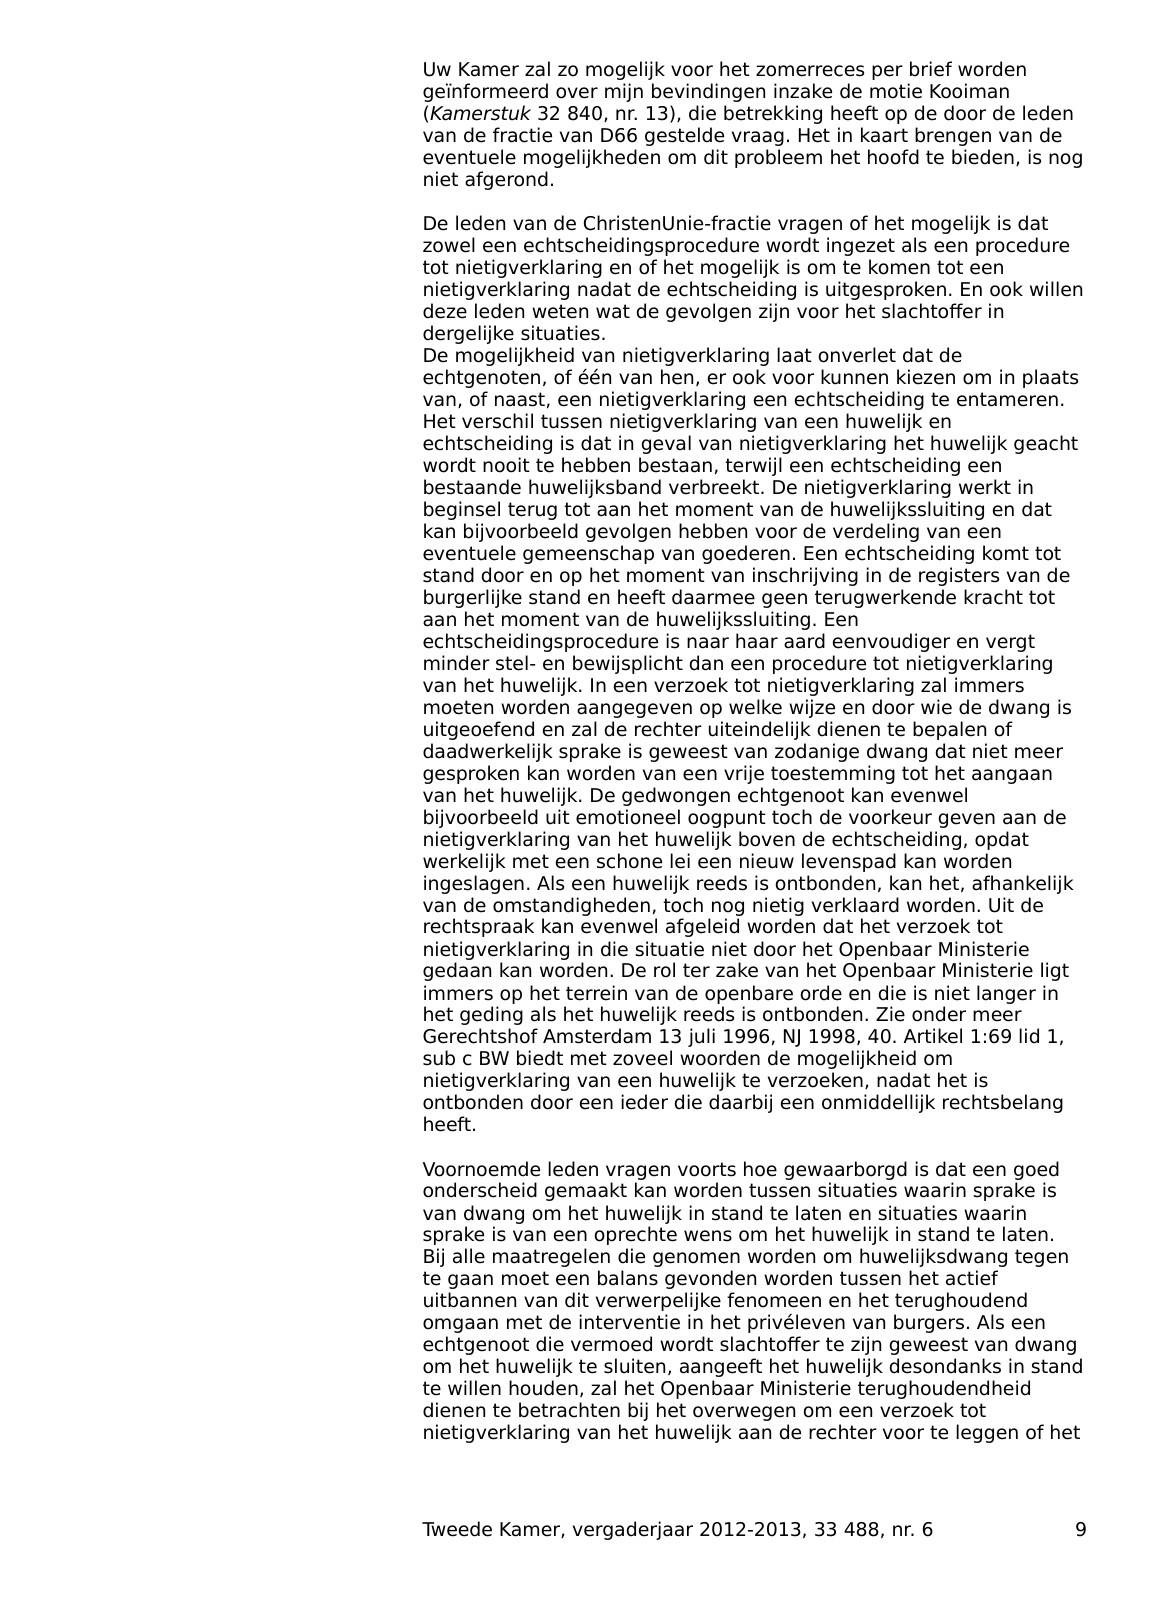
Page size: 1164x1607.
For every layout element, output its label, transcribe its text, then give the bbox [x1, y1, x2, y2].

text Voornoemde leden vragen voorts hoe gewaarborgd is dat een goed onderscheid gemaakt kan worden tussen situaties waarin sprake is van dwang om het huwelijk in stand te laten en situaties waarin sprake is van een oprechte wens om het huwelijk in stand te laten. [422, 1158, 1087, 1246]
text Uw Kamer zal zo mogelijk voor het zomerreces per brief worden geïnformeerd over mijn bevindingen inzake de motie Kooiman (Kamerstuk 32 840, nr. 13), die betrekking heeft op de door de leden van de fractie van D66 gestelde vraag. Het in kaart brengen van de eventuele mogelijkheden om dit probleem het hoofd te bieden, is nog niet afgerond. [422, 59, 1087, 191]
text De leden van de ChristenUnie-fractie vragen of het mogelijk is dat zowel een echtscheidingsprocedure wordt ingezet als een procedure tot nietigverklaring en of het mogelijk is om te komen tot een nietigverklaring nadat de echtscheiding is uitgesproken. En ook willen deze leden weten wat de gevolgen zijn voor het slachtoffer in dergelijke situaties. [422, 213, 1087, 345]
text De mogelijkheid van nietigverklaring laat onverlet dat de echtgenoten, of één van hen, er ook voor kunnen kiezen om in plaats van, of naast, een nietigverklaring een echtscheiding te entameren. Het verschil tussen nietigverklaring van een huwelijk en echtscheiding is dat in geval van nietigverklaring het huwelijk geacht wordt nooit te hebben bestaan, terwijl een echtscheiding een bestaande huwelijksband verbreekt. De nietigverklaring werkt in beginsel terug tot aan het moment van de huwelijkssluiting en dat kan bijvoorbeeld gevolgen hebben voor de verdeling van een eventuele gemeenschap van goederen. Een echtscheiding komt tot stand door en op het moment van inschrijving in de registers van de burgerlijke stand en heeft daarmee geen terugwerkende kracht tot aan het moment van de huwelijkssluiting. Een echtscheidingsprocedure is naar haar aard eenvoudiger en vergt minder stel- en bewijsplicht dan een procedure tot nietigverklaring van het huwelijk. In een verzoek tot nietigverklaring zal immers moeten worden aangegeven op welke wijze en door wie de dwang is uitgeoefend en zal de rechter uiteindelijk dienen te bepalen of daadwerkelijk sprake is geweest van zodanige dwang dat niet meer gesproken kan worden van een vrije toestemming tot het aangaan van het huwelijk. De gedwongen echtgenoot kan evenwel bijvoorbeeld uit emotioneel oogpunt toch de voorkeur geven aan de nietigverklaring van het huwelijk boven de echtscheiding, opdat werkelijk met een schone lei een nieuw levenspad kan worden ingeslagen. Als een huwelijk reeds is ontbonden, kan het, afhankelijk van de omstandigheden, toch nog nietig verklaard worden. Uit de rechtspraak kan evenwel afgeleid worden dat het verzoek tot nietigverklaring in die situatie niet door het Openbaar Ministerie gedaan kan worden. De rol ter zake van het Openbaar Ministerie ligt immers op het terrein van de openbare orde en die is niet langer in het geding als het huwelijk reeds is ontbonden. Zie onder meer Gerechtshof Amsterdam 13 juli 1996, NJ 1998, 40. Artikel 1:69 lid 1, sub c BW biedt met zoveel woorden de mogelijkheid om nietigverklaring van een huwelijk te verzoeken, nadat het is ontbonden door een ieder die daarbij een onmiddellijk rechtsbelang heeft. [422, 345, 1087, 1136]
text Bij alle maatregelen die genomen worden om huwelijksdwang tegen te gaan moet een balans gevonden worden tussen het actief uitbannen van dit verwerpelijke fenomeen en het terughoudend omgaan met de interventie in het privéleven van burgers. Als een echtgenoot die vermoed wordt slachtoffer te zijn geweest van dwang om het huwelijk te sluiten, aangeeft het huwelijk desondanks in stand te willen houden, zal het Openbaar Ministerie terughoudendheid dienen te betrachten bij het overwegen om een verzoek tot nietigverklaring van het huwelijk aan de rechter voor te leggen of het [422, 1246, 1087, 1444]
